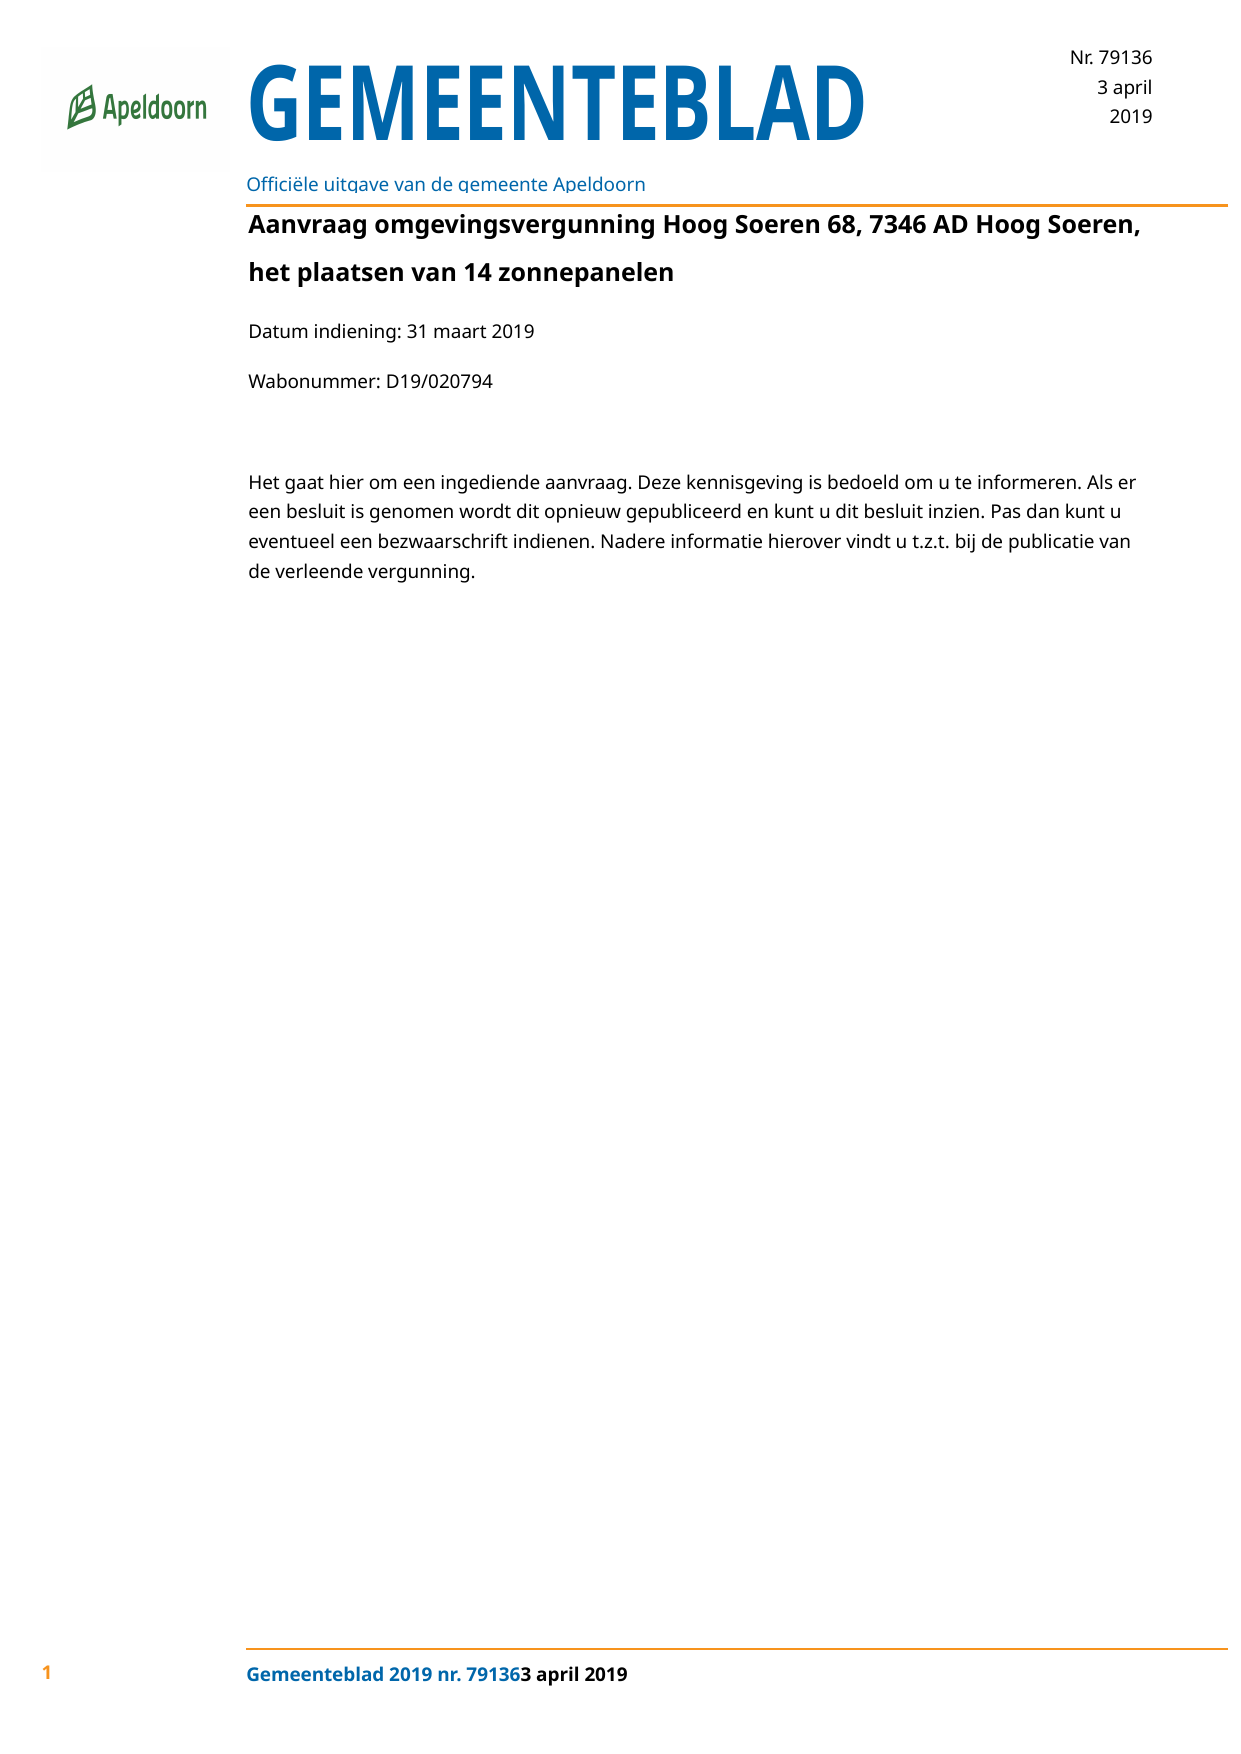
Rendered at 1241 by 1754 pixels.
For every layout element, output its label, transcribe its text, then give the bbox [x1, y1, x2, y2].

text Het gaat hier om een ingediende aanvraag. Deze kennisgeving is bedoeld om u te informeren. Als er een besluit is genomen wordt dit opnieuw gepubliceerd en kunt u dit besluit inzien. Pas dan kunt u eventueel een bezwaarschrift indienen. Nadere informatie hierover vindt u t.z.t. bij de publicatie van de verleende vergunning. [248, 469, 1152, 584]
text Datum indiening: 31 maart 2019 [248, 318, 1152, 344]
text Wabonummer: D19/020794 [248, 368, 1152, 394]
picture [41, 47, 231, 172]
text Aanvraag omgevingsvergunning Hoog Soeren 68, 7346 AD Hoog Soeren, het plaatsen van 14 zonnepanelen [248, 207, 1152, 288]
